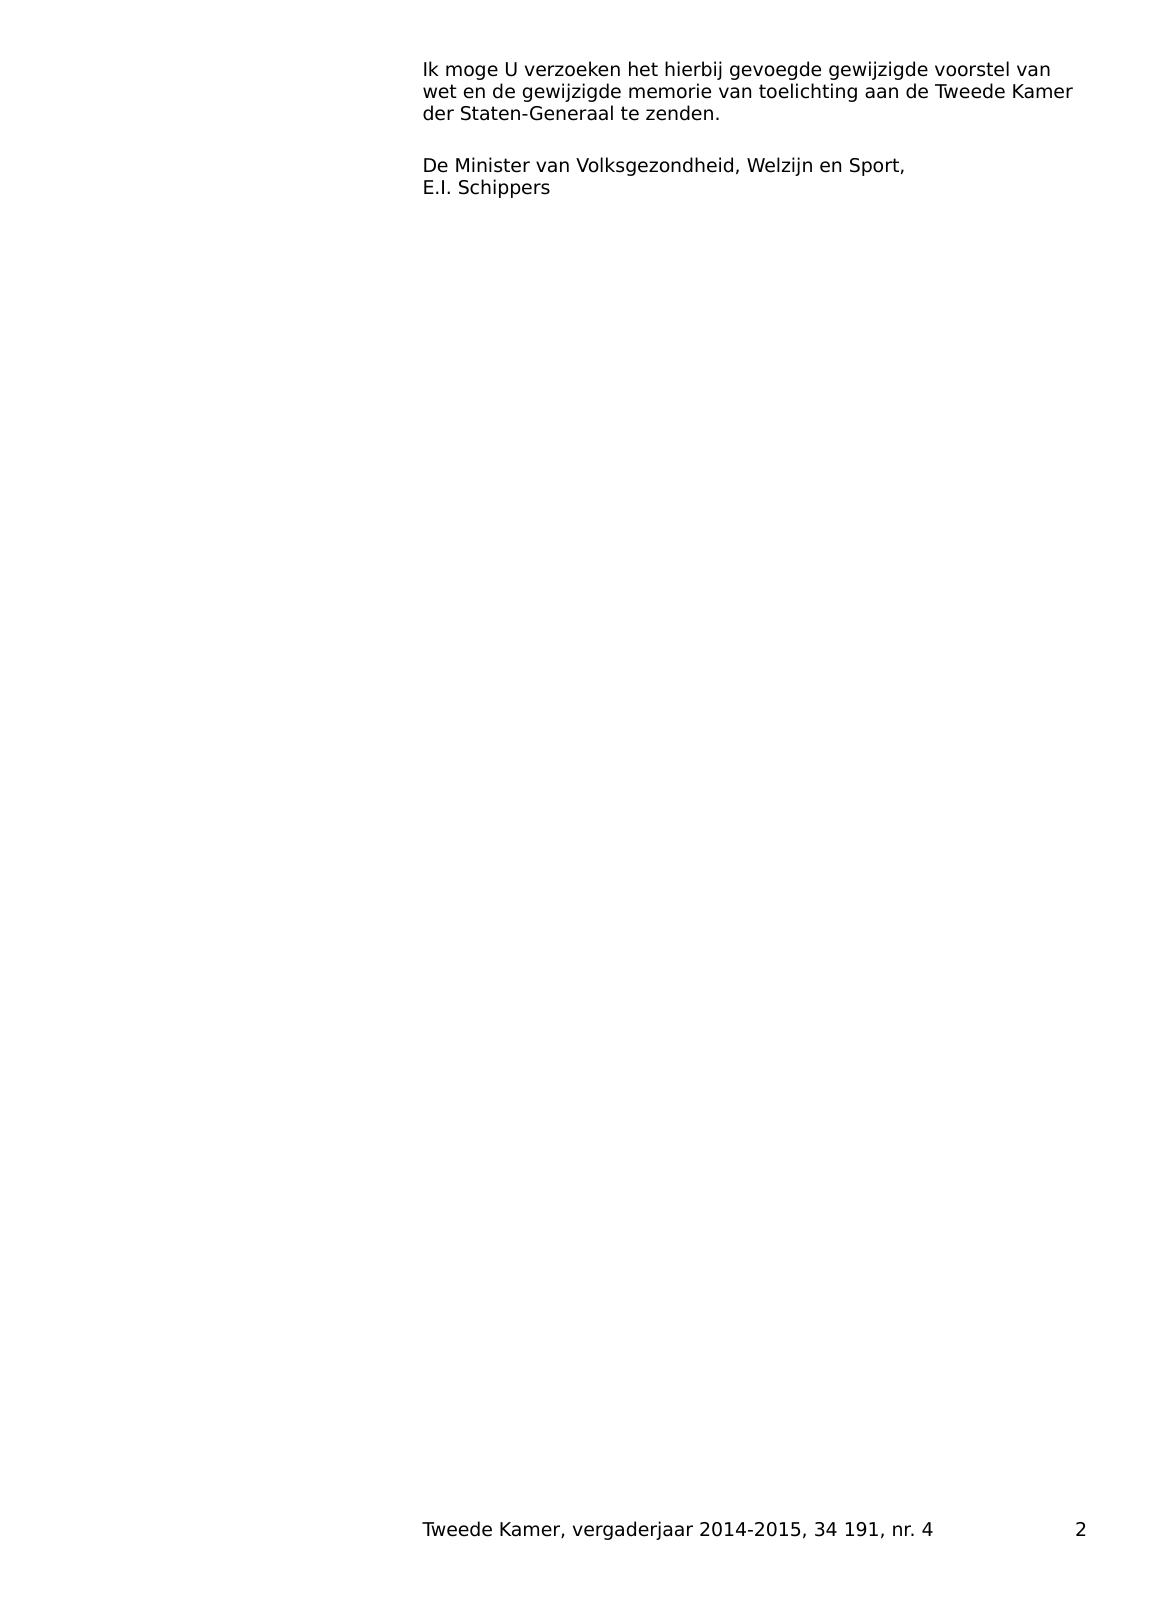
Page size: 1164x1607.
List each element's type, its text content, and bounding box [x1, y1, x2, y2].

text De Minister van Volksgezondheid, Welzijn en Sport, E.I. Schippers [422, 155, 1087, 199]
text Ik moge U verzoeken het hierbij gevoegde gewijzigde voorstel van wet en de gewijzigde memorie van toelichting aan de Tweede Kamer der Staten-Generaal te zenden. [422, 59, 1087, 125]
